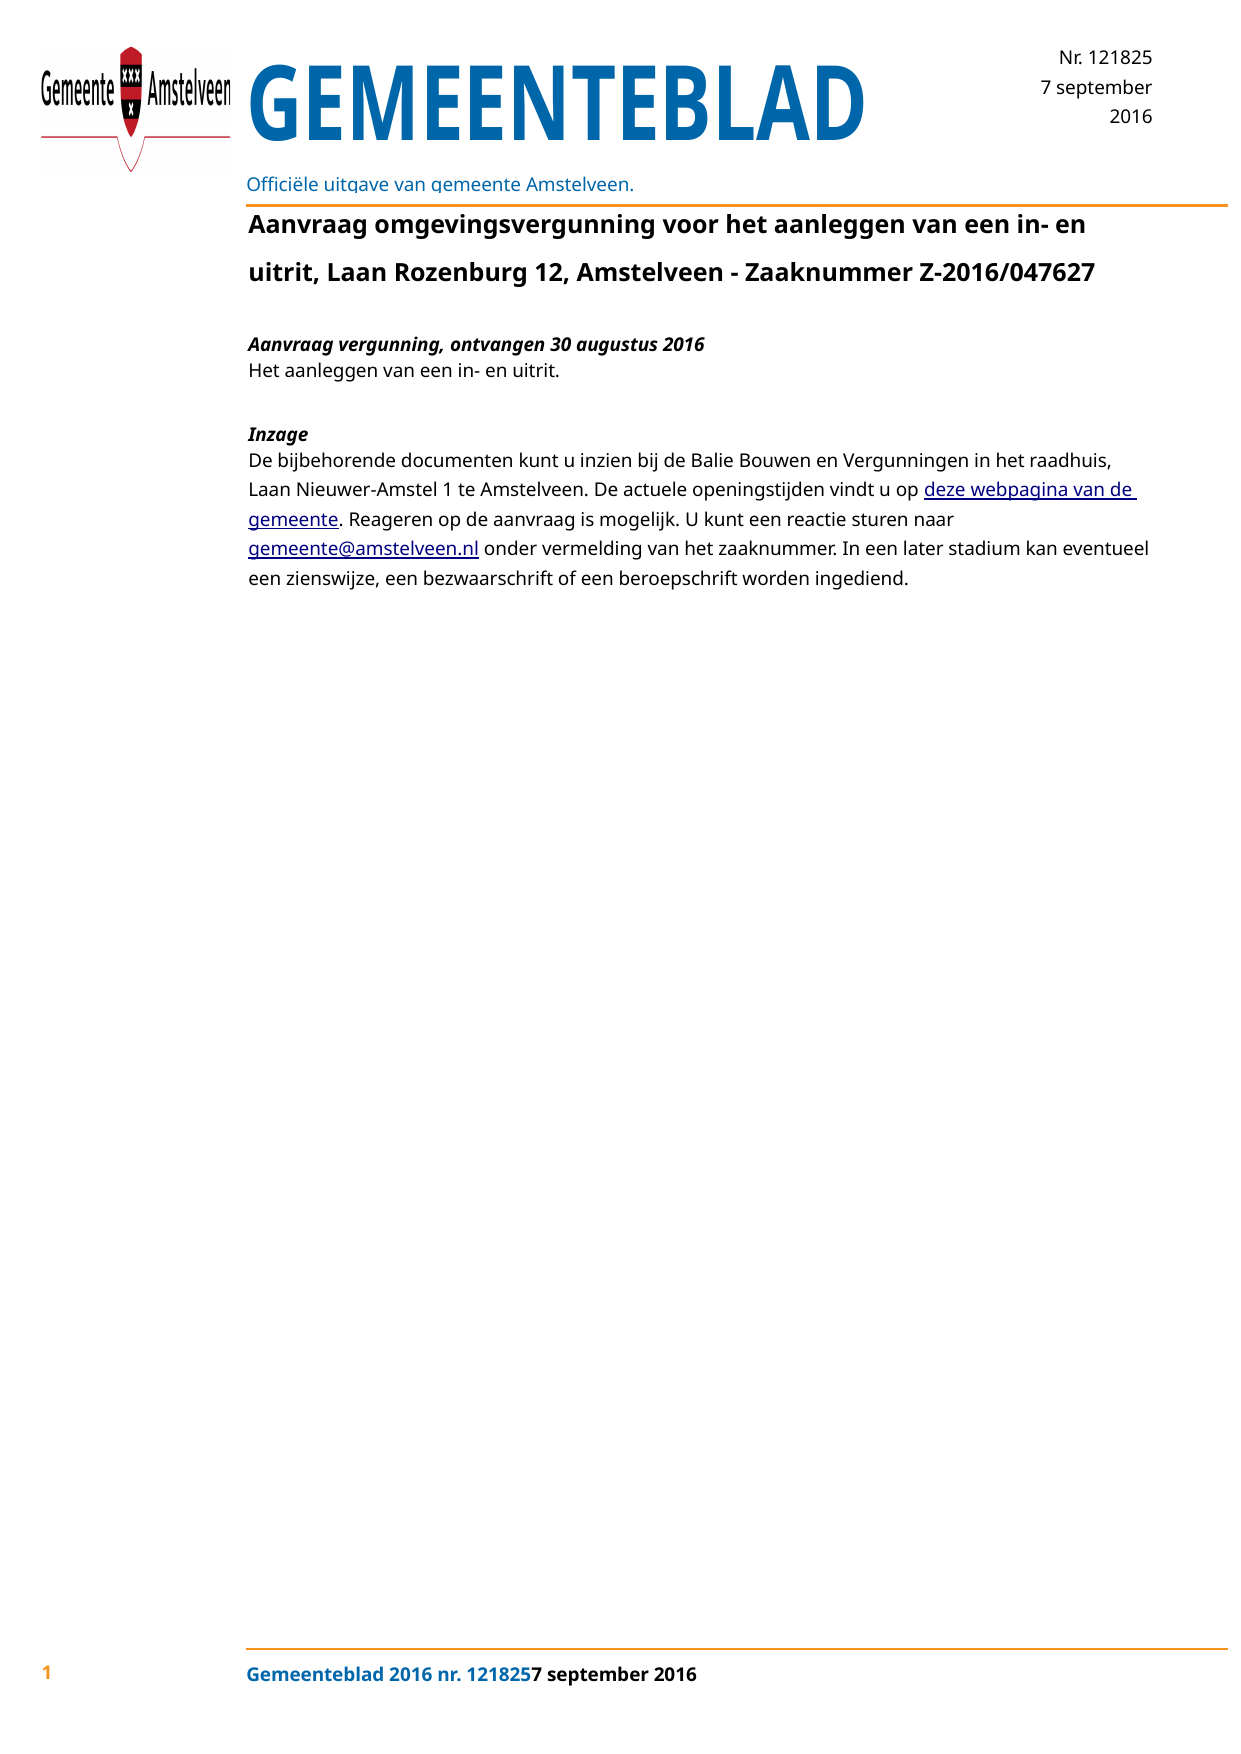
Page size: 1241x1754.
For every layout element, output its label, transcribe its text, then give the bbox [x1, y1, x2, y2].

text De bijbehorende documenten kunt u inzien bij de Balie Bouwen en Vergunningen in het raadhuis, Laan Nieuwer-Amstel 1 te Amstelveen. De actuele openingstijden vindt u op deze webpagina van de gemeente. Reageren op de aanvraag is mogelijk. U kunt een reactie sturen naar gemeente@amstelveen.nl onder vermelding van het zaaknummer. In een later stadium kan eventueel een zienswijze, een bezwaarschrift of een beroepschrift worden ingediend. [248, 447, 1152, 591]
text Inzage [248, 421, 1152, 447]
text Aanvraag omgevingsvergunning voor het aanleggen van een in- en uitrit, Laan Rozenburg 12, Amstelveen - Zaaknummer Z-2016/047627 [248, 207, 1152, 288]
text Het aanleggen van een in- en uitrit. [248, 357, 1152, 383]
picture [41, 47, 231, 172]
text Aanvraag vergunning, ontvangen 30 augustus 2016 [248, 331, 1152, 357]
